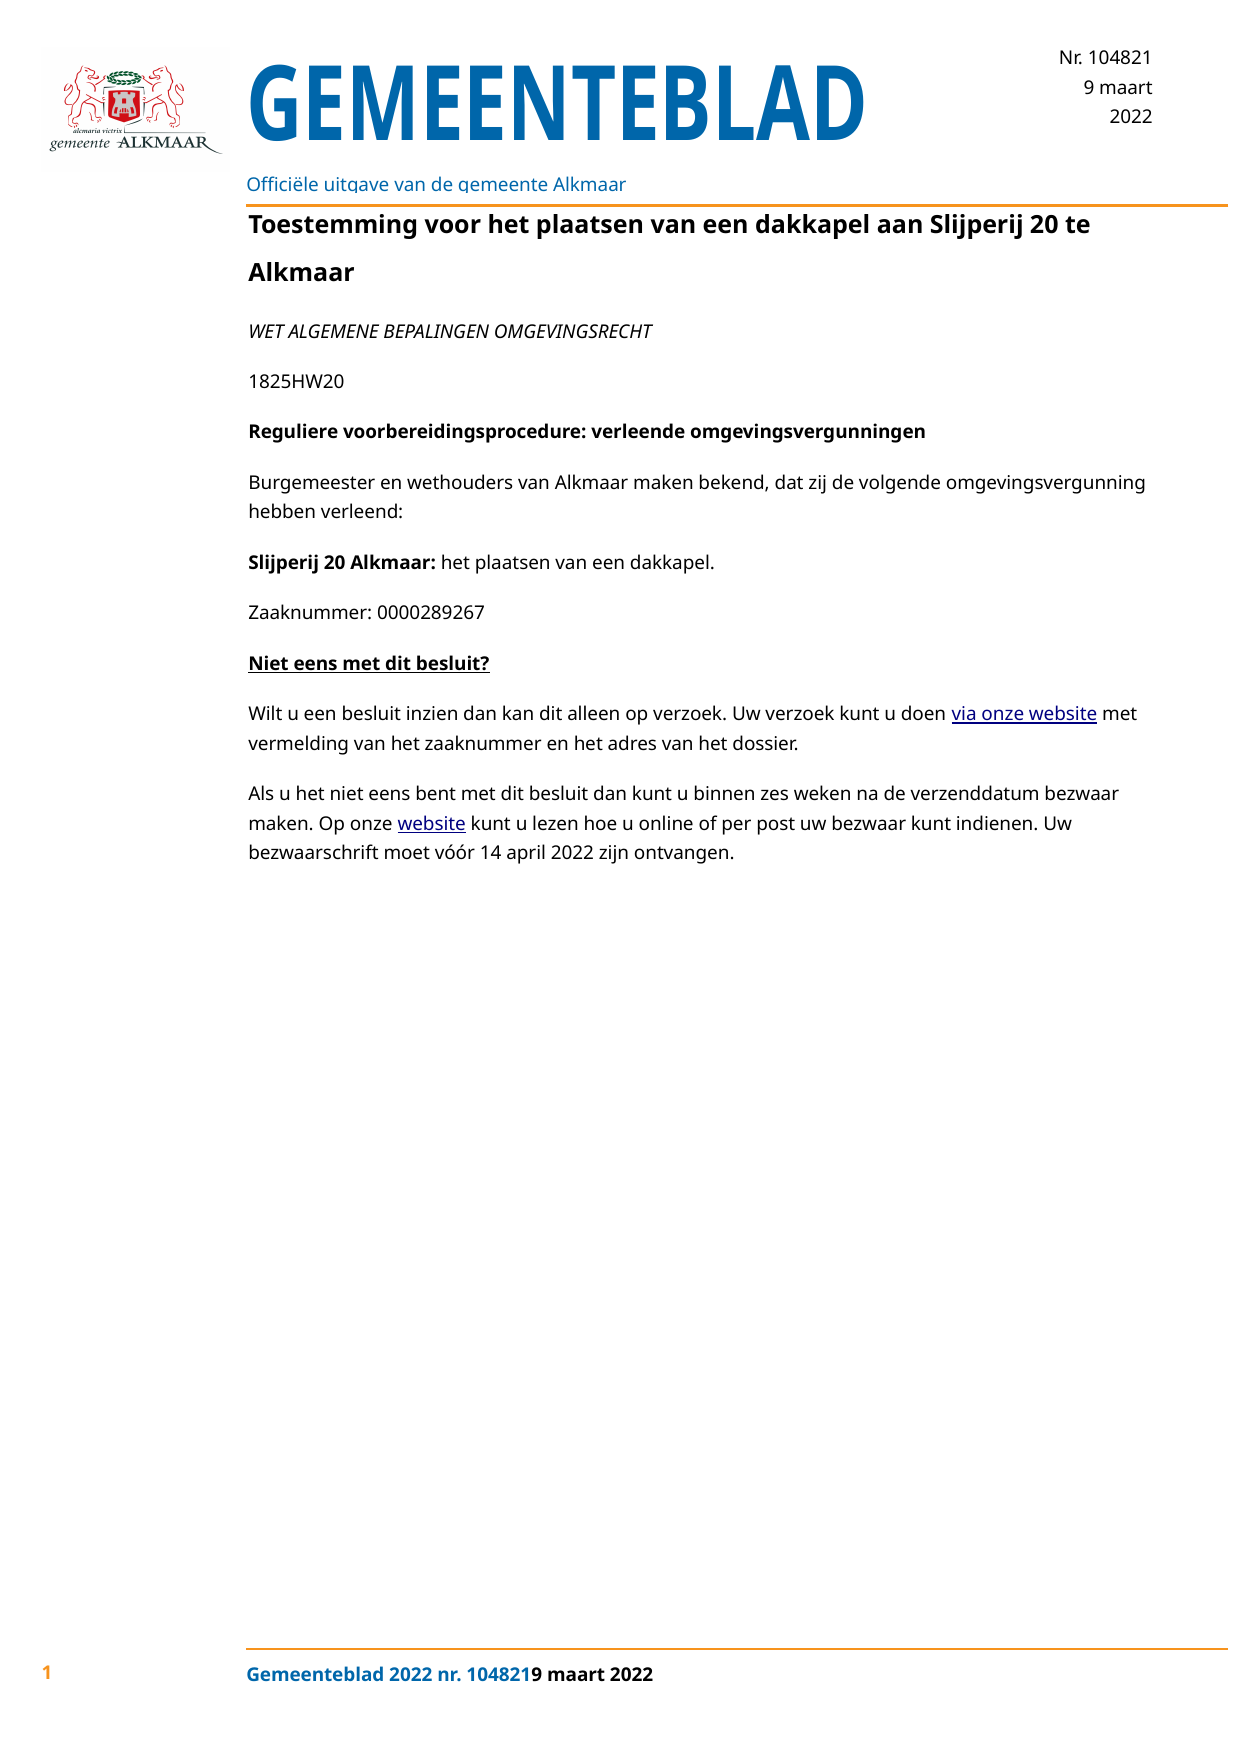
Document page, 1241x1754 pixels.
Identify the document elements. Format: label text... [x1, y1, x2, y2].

text WET ALGEMENE BEPALINGEN OMGEVINGSRECHT [248, 318, 1152, 344]
text Reguliere voorbereidingsprocedure: verleende omgevingsvergunningen [248, 419, 1152, 444]
text Toestemming voor het plaatsen van een dakkapel aan Slijperij 20 te Alkmaar [248, 207, 1152, 288]
text Slijperij 20 Alkmaar: het plaatsen van een dakkapel. [248, 549, 1152, 575]
text Zaaknummer: 0000289267 [248, 599, 1152, 625]
text 1825HW20 [248, 368, 1152, 394]
text Niet eens met dit besluit? [248, 650, 1152, 676]
text Als u het niet eens bent met dit besluit dan kunt u binnen zes weken na de verzenddatum bezwaar maken. Op onze website kunt u lezen hoe u online of per post uw bezwaar kunt indienen. Uw bezwaarschrift moet vóór 14 april 2022 zijn ontvangen. [248, 780, 1152, 865]
text Burgemeester en wethouders van Alkmaar maken bekend, dat zij de volgende omgevingsvergunning hebben verleend: [248, 469, 1152, 524]
text Wilt u een besluit inzien dan kan dit alleen op verzoek. Uw verzoek kunt u doen via onze website met vermelding van het zaaknummer en het adres van het dossier. [248, 700, 1152, 756]
picture [41, 47, 231, 172]
